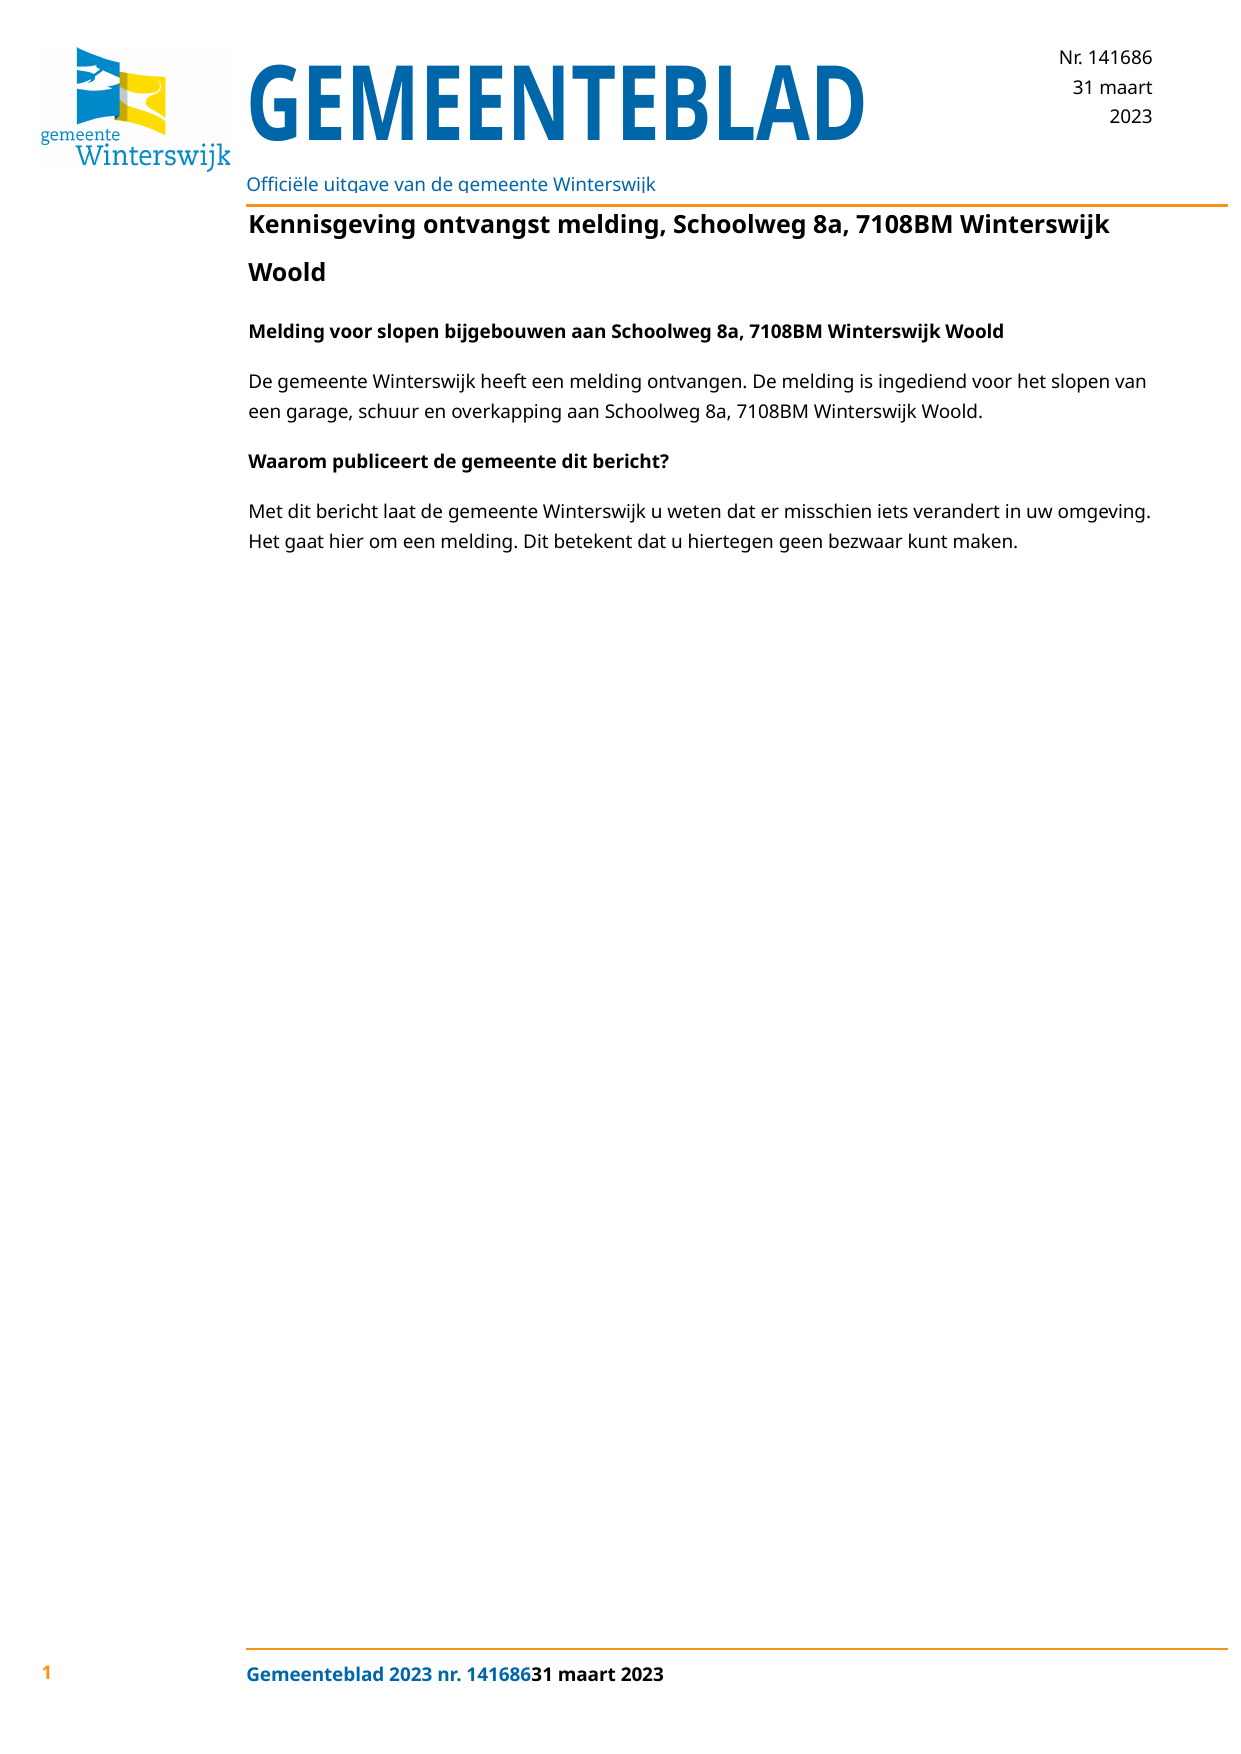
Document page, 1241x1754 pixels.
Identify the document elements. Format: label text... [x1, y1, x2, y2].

text Met dit bericht laat de gemeente Winterswijk u weten dat er misschien iets verandert in uw omgeving. Het gaat hier om een melding. Dit betekent dat u hiertegen geen bezwaar kunt maken. [248, 499, 1152, 554]
text Kennisgeving ontvangst melding, Schoolweg 8a, 7108BM Winterswijk Woold [248, 207, 1152, 288]
picture [41, 47, 231, 172]
text Melding voor slopen bijgebouwen aan Schoolweg 8a, 7108BM Winterswijk Woold [248, 318, 1152, 344]
picture [225, 153, 231, 162]
text Waarom publiceert de gemeente dit bericht? [248, 448, 1152, 474]
text De gemeente Winterswijk heeft een melding ontvangen. De melding is ingediend voor het slopen van een garage, schuur en overkapping aan Schoolweg 8a, 7108BM Winterswijk Woold. [248, 368, 1152, 424]
